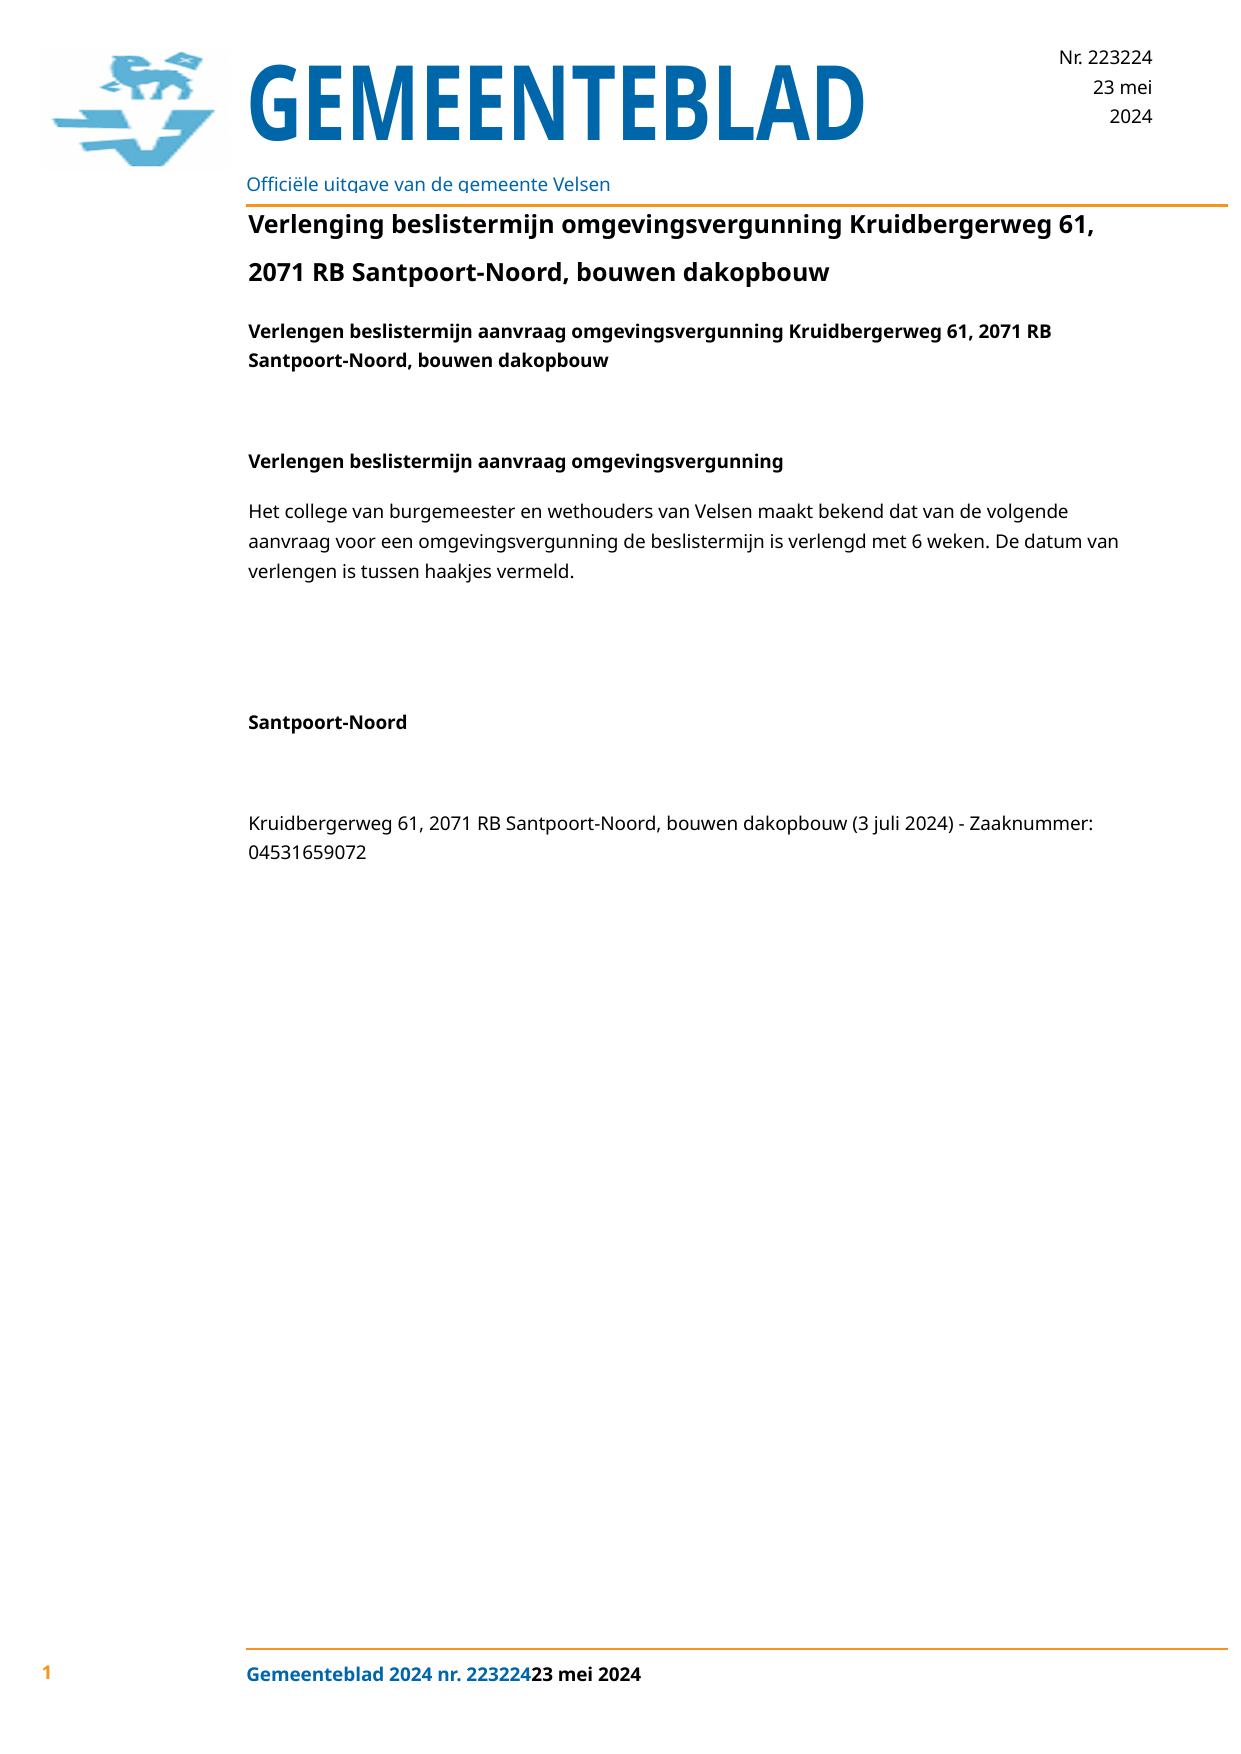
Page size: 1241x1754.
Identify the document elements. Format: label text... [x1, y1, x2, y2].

text Verlenging beslistermijn omgevingsvergunning Kruidbergerweg 61, 2071 RB Santpoort-Noord, bouwen dakopbouw [248, 207, 1152, 288]
text Het college van burgemeester en wethouders van Velsen maakt bekend dat van de volgende aanvraag voor een omgevingsvergunning de beslistermijn is verlengd met 6 weken. De datum van verlengen is tussen haakjes vermeld. [248, 499, 1152, 584]
text Santpoort-Noord [248, 709, 1152, 735]
picture [41, 47, 231, 172]
text Kruidbergerweg 61, 2071 RB Santpoort-Noord, bouwen dakopbouw (3 juli 2024) - Zaaknummer: 04531659072 [248, 810, 1152, 865]
text Verlengen beslistermijn aanvraag omgevingsvergunning [248, 448, 1152, 474]
text Verlengen beslistermijn aanvraag omgevingsvergunning Kruidbergerweg 61, 2071 RB Santpoort-Noord, bouwen dakopbouw [248, 318, 1152, 373]
